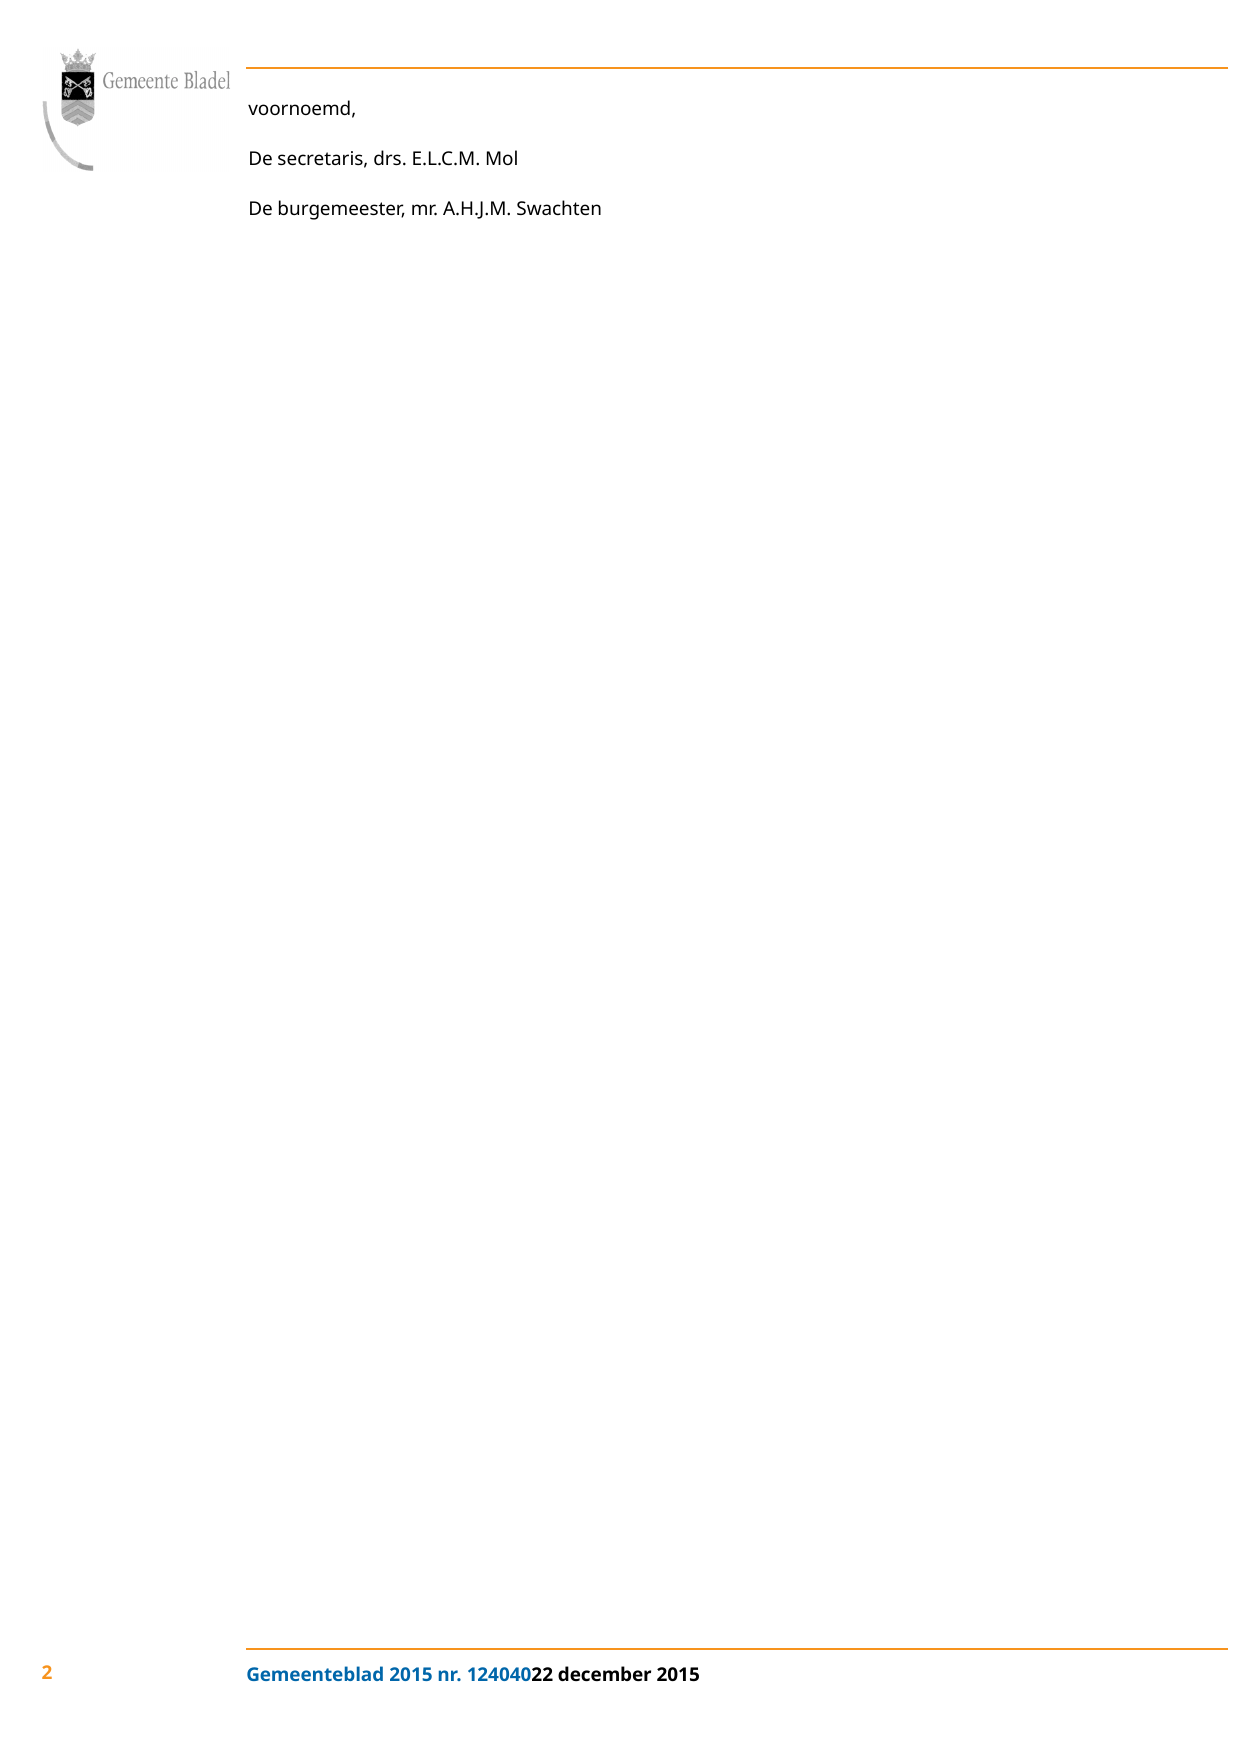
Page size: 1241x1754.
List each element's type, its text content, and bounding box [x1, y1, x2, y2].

text De burgemeester, mr. A.H.J.M. Swachten [248, 196, 1152, 221]
text voornoemd, [248, 95, 1152, 121]
text De secretaris, drs. E.L.C.M. Mol [248, 145, 1152, 171]
picture [41, 47, 231, 172]
